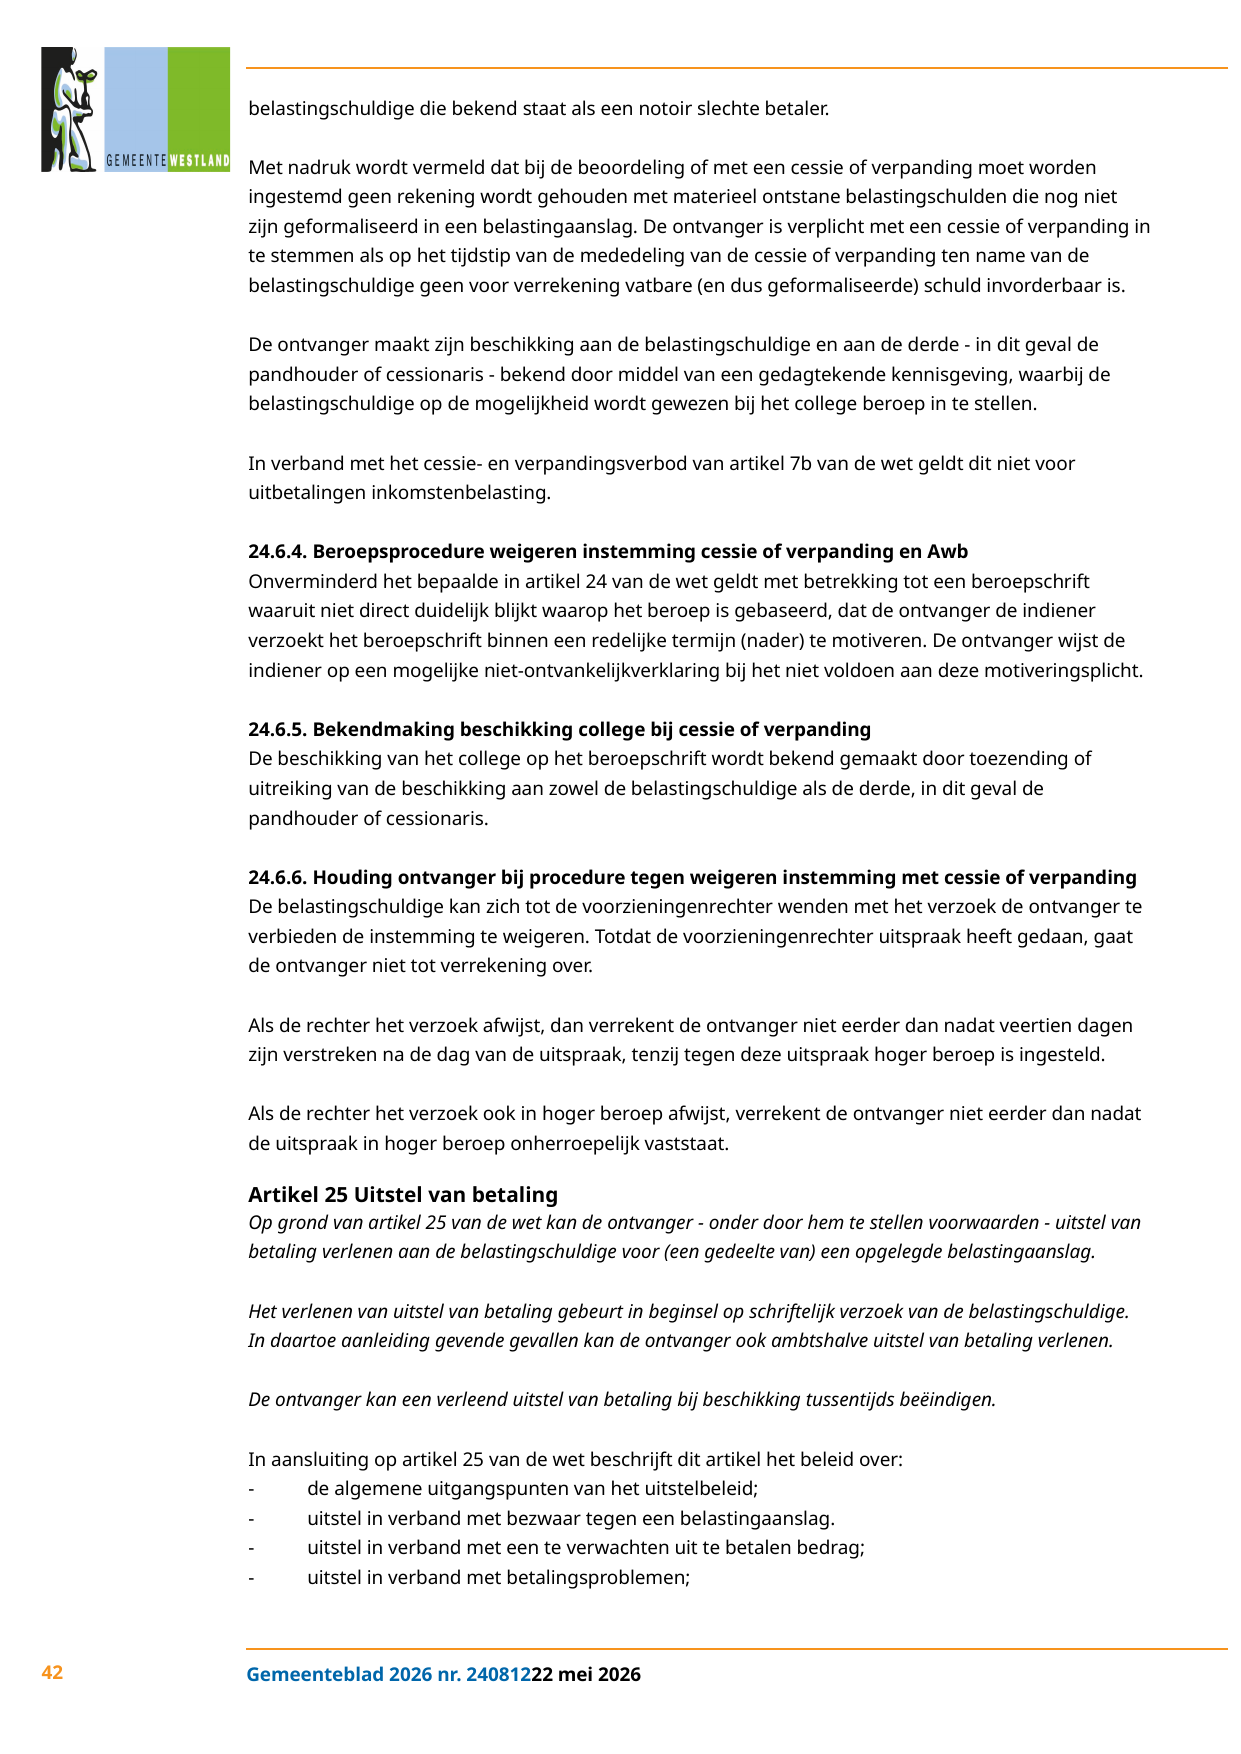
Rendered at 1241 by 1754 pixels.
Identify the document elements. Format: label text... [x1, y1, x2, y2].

text Artikel 25 Uitstel van betaling [248, 1181, 1152, 1209]
text belastingschuldige die bekend staat als een notoir slechte betaler. [248, 95, 1152, 121]
text De ontvanger maakt zijn beschikking aan de belastingschuldige en aan de derde - in dit geval de pandhouder of cessionaris - bekend door middel van een gedagtekende kennisgeving, waarbij de belastingschuldige op de mogelijkheid wordt gewezen bij het college beroep in te stellen. [248, 331, 1152, 416]
text 24.6.4. Beroepsprocedure weigeren instemming cessie of verpanding en Awb [248, 538, 1152, 564]
text In aansluiting op artikel 25 van de wet beschrijft dit artikel het beleid over: [248, 1446, 1152, 1471]
list de algemene uitgangspunten van het uitstelbeleid; [248, 1475, 1152, 1501]
text 24.6.5. Bekendmaking beschikking college bij cessie of verpanding [248, 716, 1152, 742]
text In verband met het cessie- en verpandingsverbod van artikel 7b van de wet geldt dit niet voor uitbetalingen inkomstenbelasting. [248, 450, 1152, 505]
text Als de rechter het verzoek ook in hoger beroep afwijst, verrekent de ontvanger niet eerder dan nadat de uitspraak in hoger beroep onherroepelijk vaststaat. [248, 1101, 1152, 1156]
text De belastingschuldige kan zich tot de voorzieningenrechter wenden met het verzoek de ontvanger te verbieden de instemming te weigeren. Totdat de voorzieningenrechter uitspraak heeft gedaan, gaat de ontvanger niet tot verrekening over. [248, 893, 1152, 978]
text De ontvanger kan een verleend uitstel van betaling bij beschikking tussentijds beëindigen. [248, 1387, 1152, 1412]
text De beschikking van het college op het beroepschrift wordt bekend gemaakt door toezending of uitreiking van de beschikking aan zowel de belastingschuldige als de derde, in dit geval de pandhouder of cessionaris. [248, 746, 1152, 831]
text Met nadruk wordt vermeld dat bij de beoordeling of met een cessie of verpanding moet worden ingestemd geen rekening wordt gehouden met materieel ontstane belastingschulden die nog niet zijn geformaliseerd in een belastingaanslag. De ontvanger is verplicht met een cessie of verpanding in te stemmen als op het tijdstip van de mededeling van de cessie of verpanding ten name van de belastingschuldige geen voor verrekening vatbare (en dus geformaliseerde) schuld invorderbaar is. [248, 154, 1152, 298]
text Het verlenen van uitstel van betaling gebeurt in beginsel op schriftelijk verzoek van de belastingschuldige. In daartoe aanleiding gevende gevallen kan de ontvanger ook ambtshalve uitstel van betaling verlenen. [248, 1298, 1152, 1353]
text 24.6.6. Houding ontvanger bij procedure tegen weigeren instemming met cessie of verpanding [248, 864, 1152, 890]
text Op grond van artikel 25 van de wet kan de ontvanger - onder door hem te stellen voorwaarden - uitstel van betaling verlenen aan de belastingschuldige voor (een gedeelte van) een opgelegde belastingaanslag. [248, 1209, 1152, 1264]
list uitstel in verband met een te verwachten uit te betalen bedrag; [248, 1534, 1152, 1560]
text Als de rechter het verzoek afwijst, dan verrekent de ontvanger niet eerder dan nadat veertien dagen zijn verstreken na de dag van de uitspraak, tenzij tegen deze uitspraak hoger beroep is ingesteld. [248, 1012, 1152, 1067]
list uitstel in verband met bezwaar tegen een belastingaanslag. [248, 1505, 1152, 1531]
picture [41, 47, 231, 172]
list uitstel in verband met betalingsproblemen; [248, 1564, 1152, 1590]
text Onverminderd het bepaalde in artikel 24 van de wet geldt met betrekking tot een beroepschrift waaruit niet direct duidelijk blijkt waarop het beroep is gebaseerd, dat de ontvanger de indiener verzoekt het beroepschrift binnen een redelijke termijn (nader) te motiveren. De ontvanger wijst de indiener op een mogelijke niet-ontvankelijkverklaring bij het niet voldoen aan deze motiveringsplicht. [248, 568, 1152, 683]
